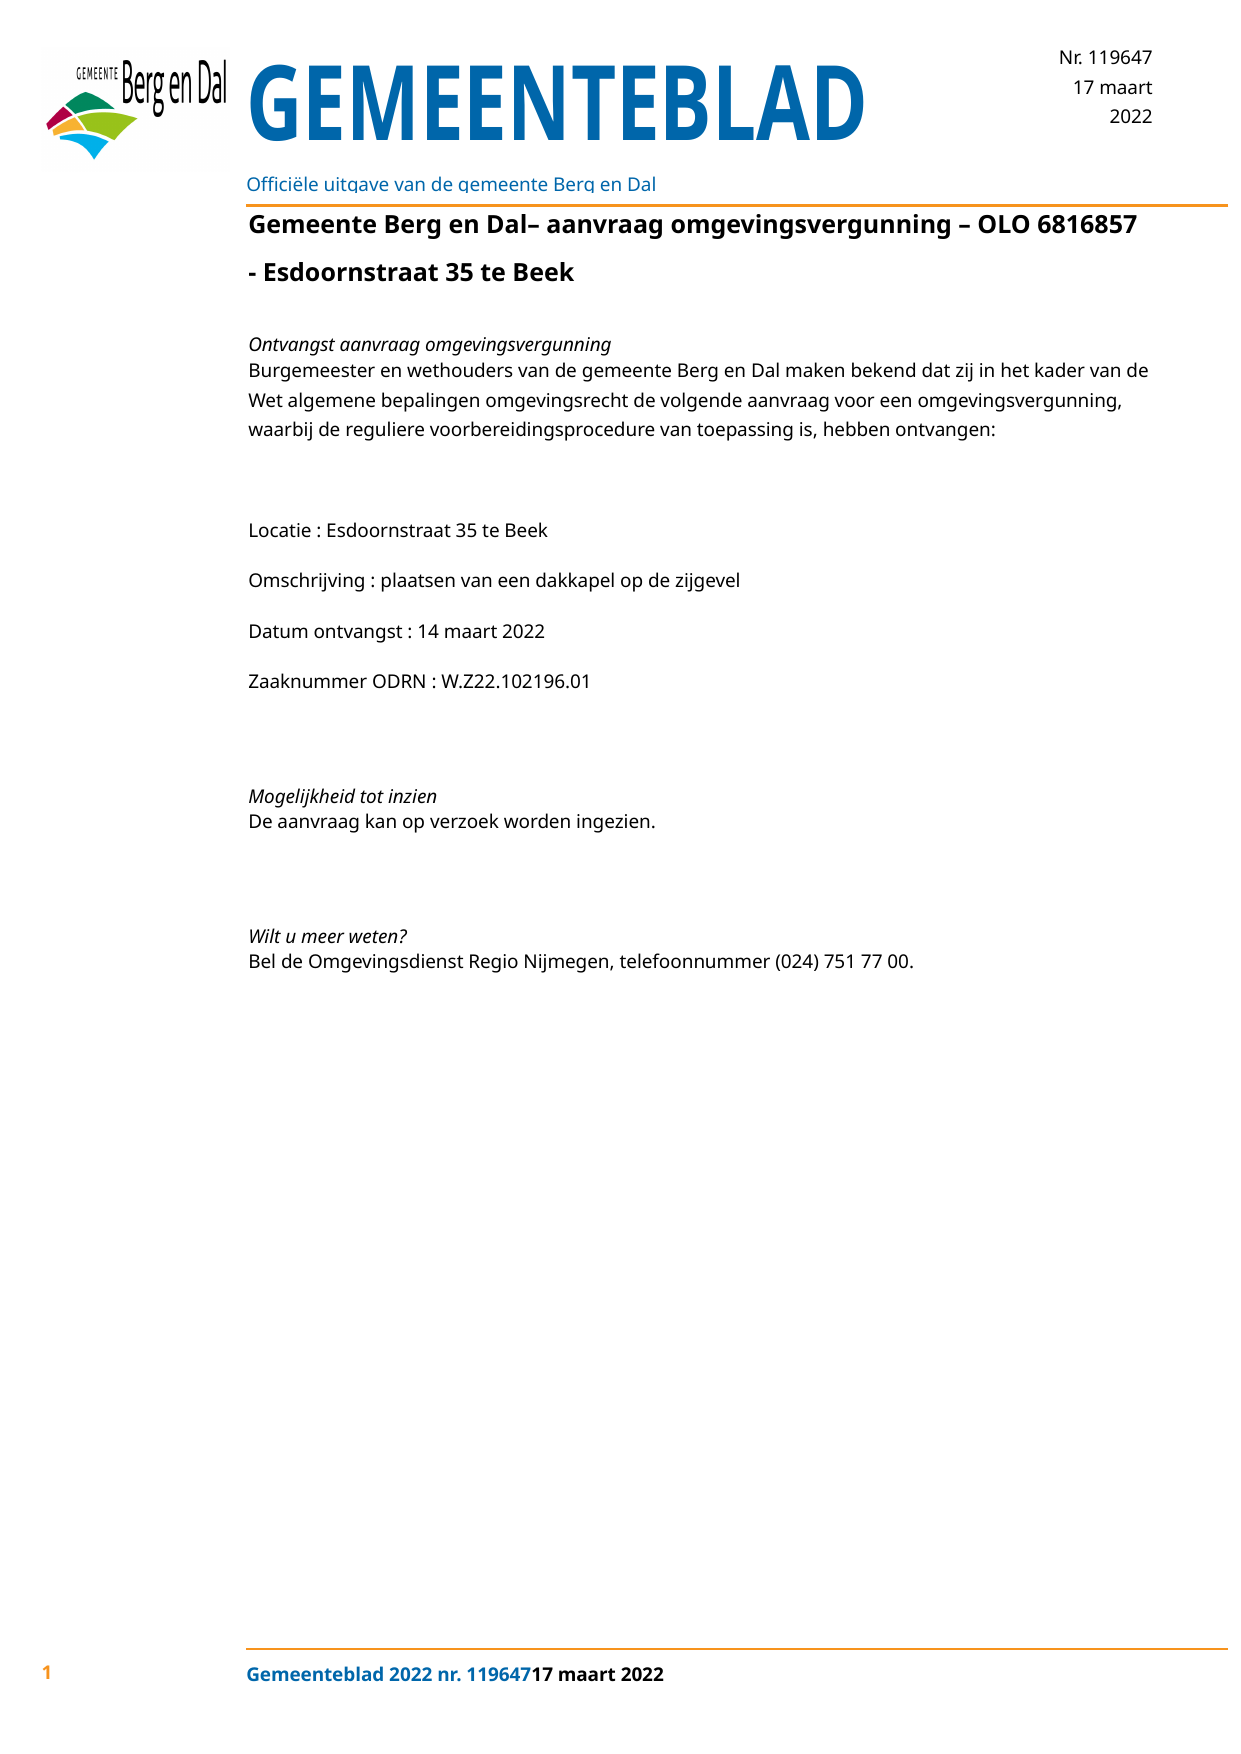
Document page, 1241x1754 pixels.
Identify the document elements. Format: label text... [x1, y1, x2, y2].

text Burgemeester en wethouders van de gemeente Berg en Dal maken bekend dat zij in het kader van de Wet algemene bepalingen omgevingsrecht de volgende aanvraag voor een omgevingsvergunning, waarbij de reguliere voorbereidingsprocedure van toepassing is, hebben ontvangen: [248, 357, 1152, 442]
text Bel de Omgevingsdienst Regio Nijmegen, telefoonnummer (024) 751 77 00. [248, 949, 1152, 974]
text Gemeente Berg en Dal– aanvraag omgevingsvergunning – OLO 6816857 - Esdoornstraat 35 te Beek [248, 207, 1152, 288]
text Datum ontvangst : 14 maart 2022 [248, 618, 1152, 644]
text Locatie : Esdoornstraat 35 te Beek [248, 517, 1152, 543]
text De aanvraag kan op verzoek worden ingezien. [248, 808, 1152, 834]
text Ontvangst aanvraag omgevingsvergunning [248, 331, 1152, 357]
text Wilt u meer weten? [248, 923, 1152, 949]
text Mogelijkheid tot inzien [248, 783, 1152, 808]
text Omschrijving : plaatsen van een dakkapel op de zijgevel [248, 568, 1152, 593]
picture [41, 47, 231, 172]
text Zaaknummer ODRN : W.Z22.102196.01 [248, 668, 1152, 694]
